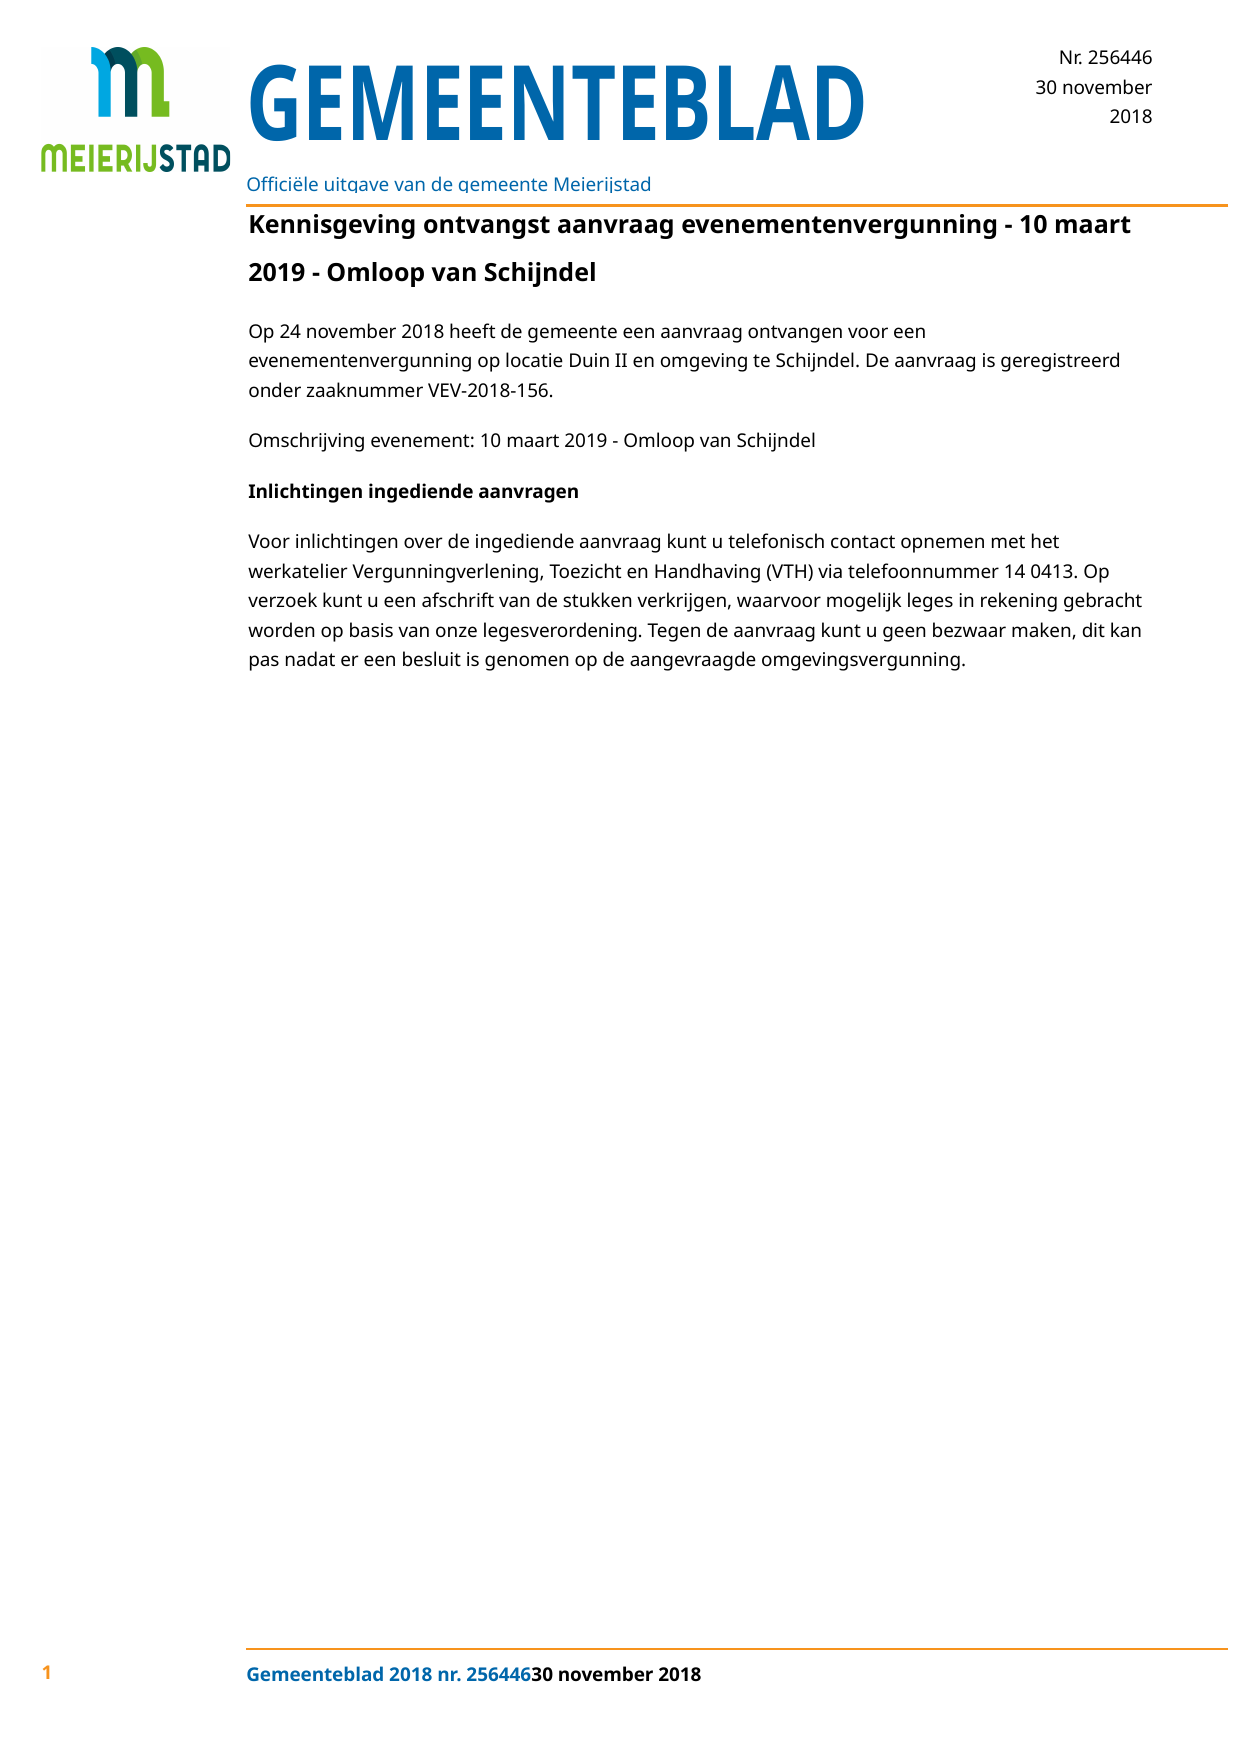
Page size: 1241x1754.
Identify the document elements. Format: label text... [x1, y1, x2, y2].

text Inlichtingen ingediende aanvragen [248, 478, 1152, 504]
text Voor inlichtingen over de ingediende aanvraag kunt u telefonisch contact opnemen met het werkatelier Vergunningverlening, Toezicht en Handhaving (VTH) via telefoonnummer 14 0413. Op verzoek kunt u een afschrift van de stukken verkrijgen, waarvoor mogelijk leges in rekening gebracht worden op basis van onze legesverordening. Tegen de aanvraag kunt u geen bezwaar maken, dit kan pas nadat er een besluit is genomen op de aangevraagde omgevingsvergunning. [248, 528, 1152, 672]
text Omschrijving evenement: 10 maart 2019 - Omloop van Schijndel [248, 427, 1152, 453]
picture [41, 47, 231, 172]
text Op 24 november 2018 heeft de gemeente een aanvraag ontvangen voor een evenementenvergunning op locatie Duin II en omgeving te Schijndel. De aanvraag is geregistreerd onder zaaknummer VEV-2018-156. [248, 318, 1152, 403]
text Kennisgeving ontvangst aanvraag evenementenvergunning - 10 maart 2019 - Omloop van Schijndel [248, 207, 1152, 288]
